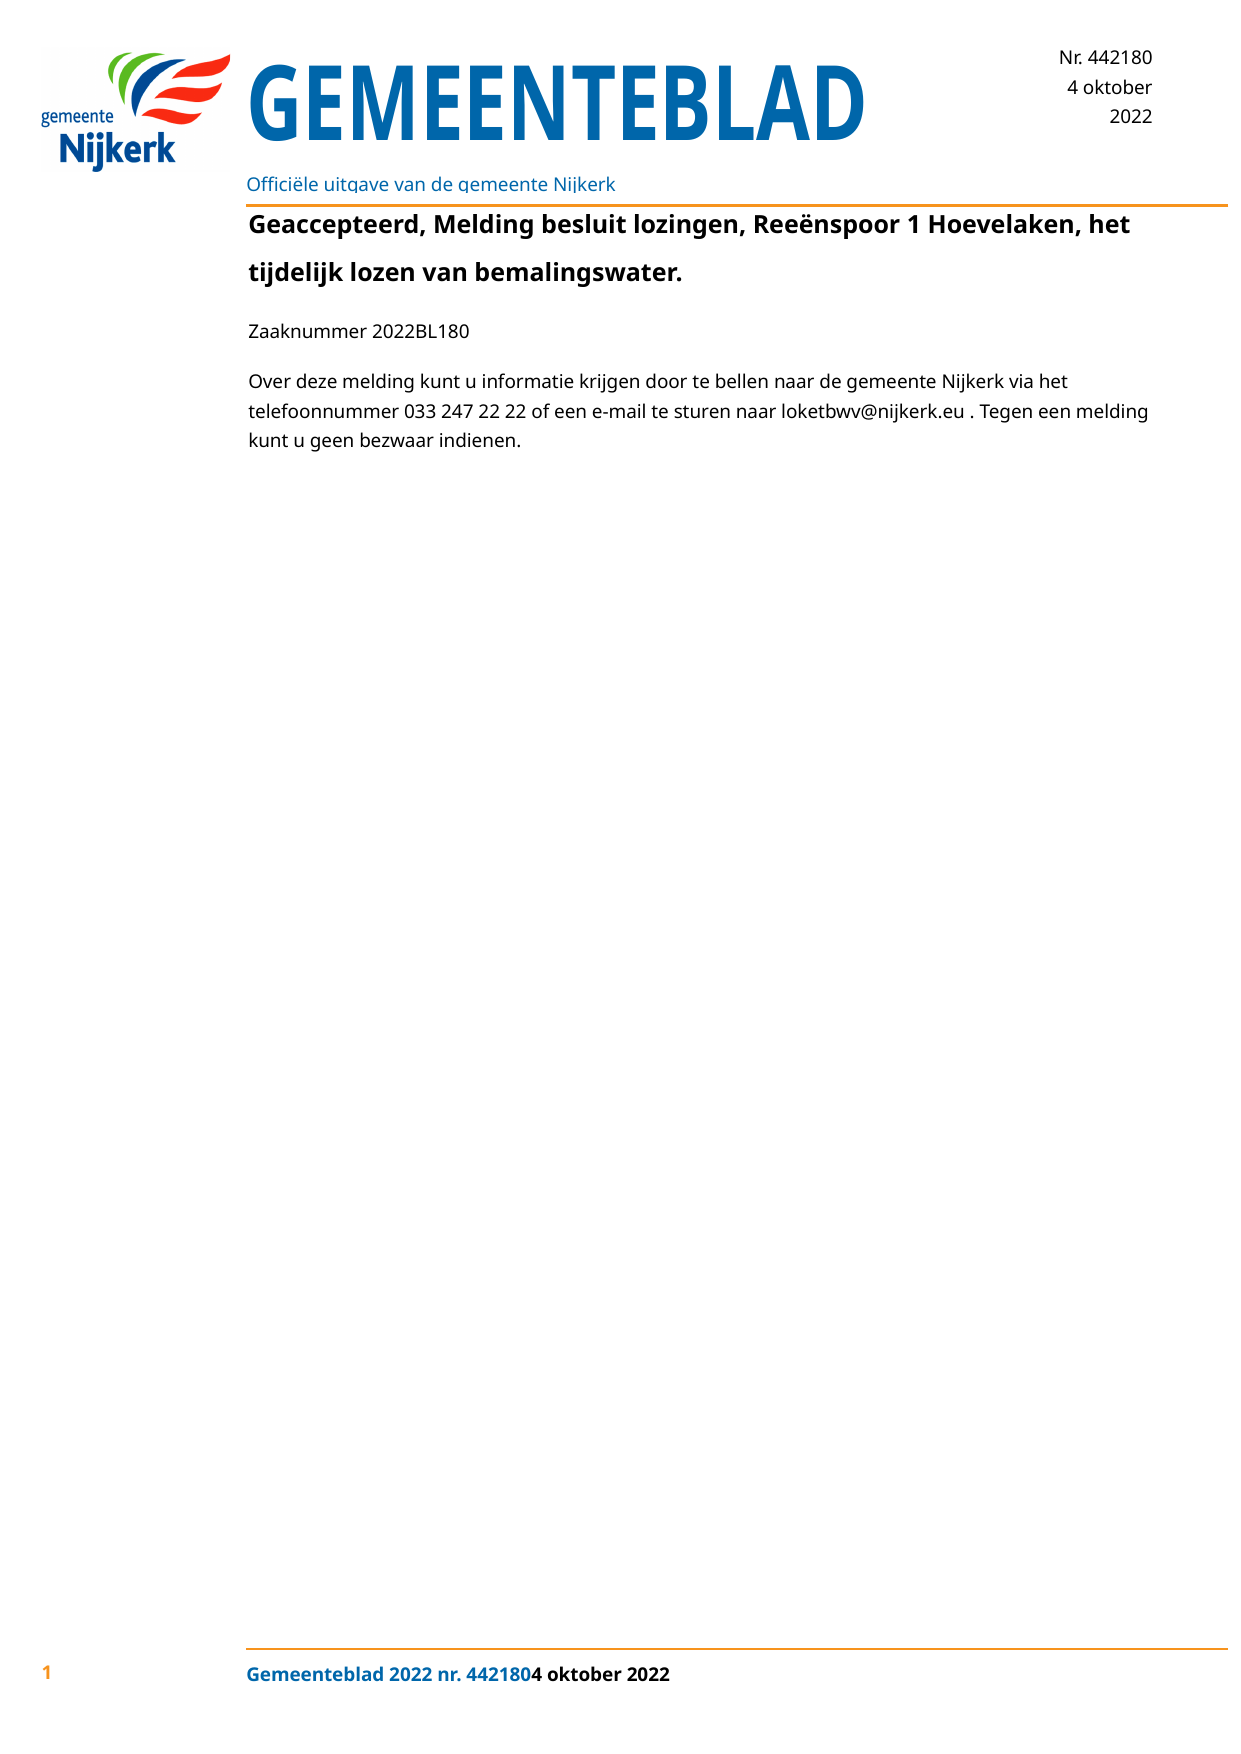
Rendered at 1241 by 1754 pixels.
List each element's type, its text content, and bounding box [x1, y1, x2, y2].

picture [41, 47, 231, 172]
text Geaccepteerd, Melding besluit lozingen, Reeënspoor 1 Hoevelaken, het tijdelijk lozen van bemalingswater. [248, 207, 1152, 288]
text Over deze melding kunt u informatie krijgen door te bellen naar de gemeente Nijkerk via het telefoonnummer 033 247 22 22 of een e-mail te sturen naar loketbwv@nijkerk.eu . Tegen een melding kunt u geen bezwaar indienen. [248, 368, 1152, 453]
text Zaaknummer 2022BL180 [248, 318, 1152, 344]
